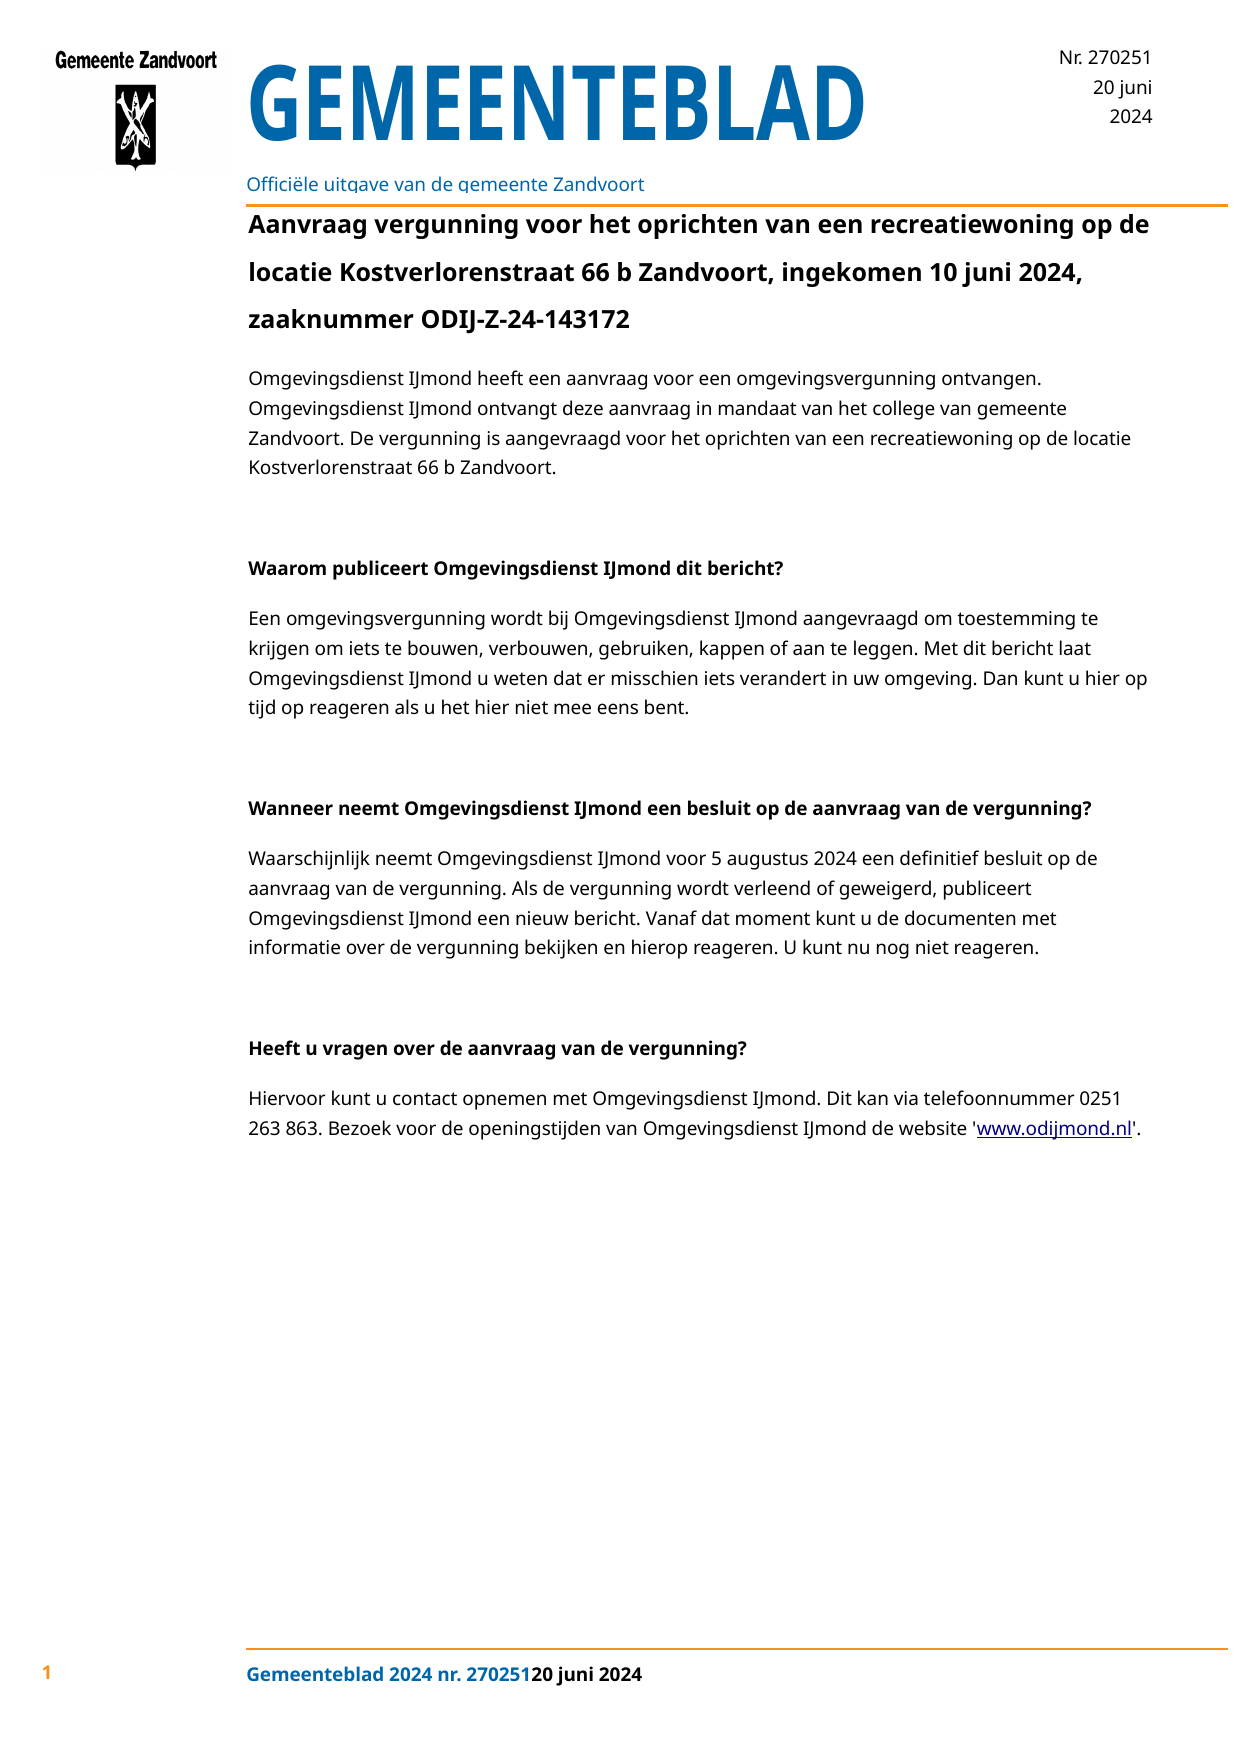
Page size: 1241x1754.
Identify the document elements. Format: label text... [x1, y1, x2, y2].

text Waarschijnlijk neemt Omgevingsdienst IJmond voor 5 augustus 2024 een definitief besluit op de aanvraag van de vergunning. Als de vergunning wordt verleend of geweigerd, publiceert Omgevingsdienst IJmond een nieuw bericht. Vanaf dat moment kunt u de documenten met informatie over de vergunning bekijken en hierop reageren. U kunt nu nog niet reageren. [248, 846, 1152, 960]
text Waarom publiceert Omgevingsdienst IJmond dit bericht? [248, 555, 1152, 581]
text Hiervoor kunt u contact opnemen met Omgevingsdienst IJmond. Dit kan via telefoonnummer 0251 263 863. Bezoek voor de openingstijden van Omgevingsdienst IJmond de website 'www.odijmond.nl'. [248, 1086, 1152, 1141]
picture [41, 47, 231, 172]
text Een omgevingsvergunning wordt bij Omgevingsdienst IJmond aangevraagd om toestemming te krijgen om iets te bouwen, verbouwen, gebruiken, kappen of aan te leggen. Met dit bericht laat Omgevingsdienst IJmond u weten dat er misschien iets verandert in uw omgeving. Dan kunt u hier op tijd op reageren als u het hier niet mee eens bent. [248, 606, 1152, 720]
text Wanneer neemt Omgevingsdienst IJmond een besluit op de aanvraag van de vergunning? [248, 795, 1152, 821]
text Aanvraag vergunning voor het oprichten van een recreatiewoning op de locatie Kostverlorenstraat 66 b Zandvoort, ingekomen 10 juni 2024, zaaknummer ODIJ-Z-24-143172 [248, 207, 1152, 336]
text Omgevingsdienst IJmond heeft een aanvraag voor een omgevingsvergunning ontvangen. Omgevingsdienst IJmond ontvangt deze aanvraag in mandaat van het college van gemeente Zandvoort. De vergunning is aangevraagd voor het oprichten van een recreatiewoning op de locatie Kostverlorenstraat 66 b Zandvoort. [248, 366, 1152, 480]
text Heeft u vragen over de aanvraag van de vergunning? [248, 1035, 1152, 1061]
